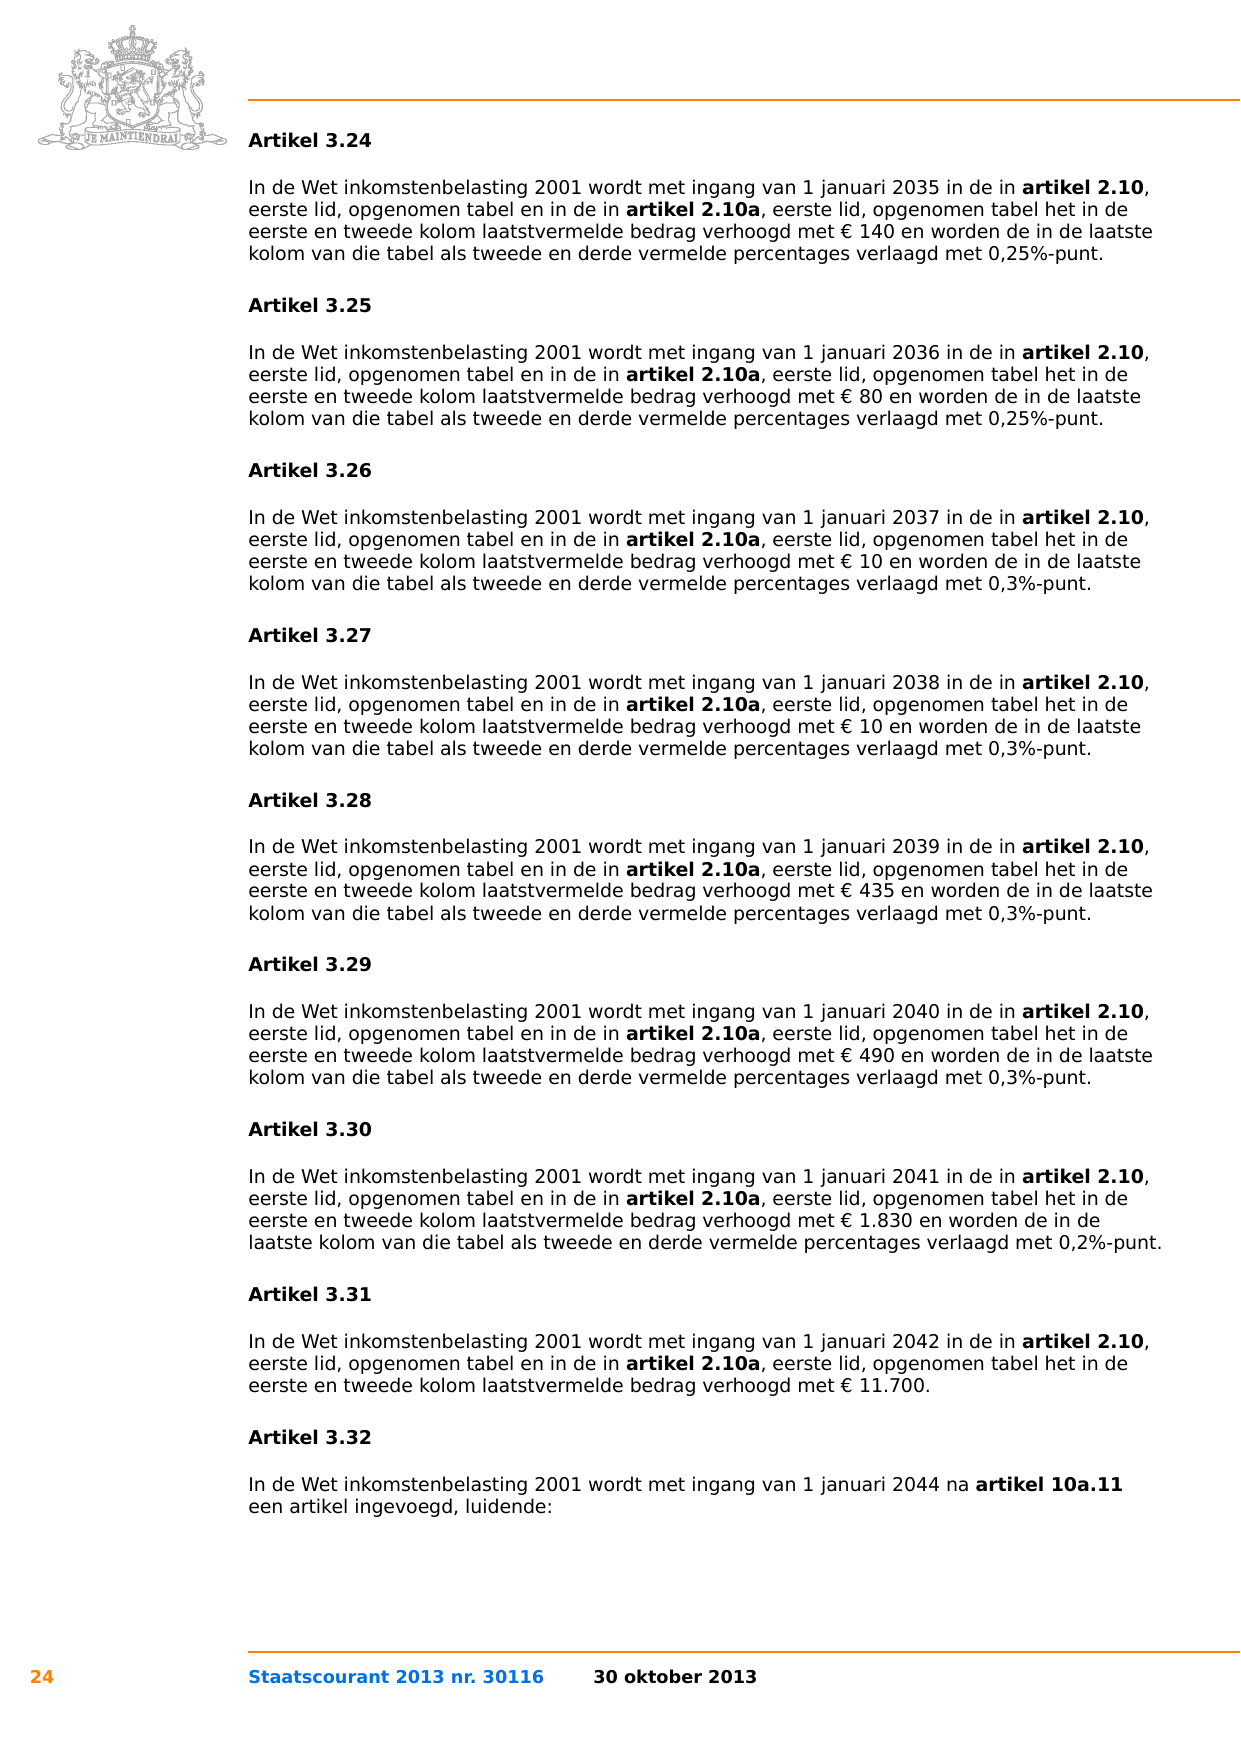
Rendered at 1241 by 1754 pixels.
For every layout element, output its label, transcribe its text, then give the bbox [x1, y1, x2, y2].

text In de Wet inkomstenbelasting 2001 wordt met ingang van 1 januari 2042 in de in artikel 2.10, eerste lid, opgenomen tabel en in de in artikel 2.10a, eerste lid, opgenomen tabel het in de eerste en tweede kolom laatstvermelde bedrag verhoogd met € 11.700. [248, 1331, 1163, 1397]
text In de Wet inkomstenbelasting 2001 wordt met ingang van 1 januari 2039 in de in artikel 2.10, eerste lid, opgenomen tabel en in de in artikel 2.10a, eerste lid, opgenomen tabel het in de eerste en tweede kolom laatstvermelde bedrag verhoogd met € 435 en worden de in de laatste kolom van die tabel als tweede en derde vermelde percentages verlaagd met 0,3%-punt. [248, 836, 1163, 924]
picture [38, 25, 227, 150]
subtitle Artikel 3.30 [248, 1119, 1163, 1141]
text In de Wet inkomstenbelasting 2001 wordt met ingang van 1 januari 2035 in de in artikel 2.10, eerste lid, opgenomen tabel en in de in artikel 2.10a, eerste lid, opgenomen tabel het in de eerste en tweede kolom laatstvermelde bedrag verhoogd met € 140 en worden de in de laatste kolom van die tabel als tweede en derde vermelde percentages verlaagd met 0,25%-punt. [248, 177, 1163, 265]
text In de Wet inkomstenbelasting 2001 wordt met ingang van 1 januari 2037 in de in artikel 2.10, eerste lid, opgenomen tabel en in de in artikel 2.10a, eerste lid, opgenomen tabel het in de eerste en tweede kolom laatstvermelde bedrag verhoogd met € 10 en worden de in de laatste kolom van die tabel als tweede en derde vermelde percentages verlaagd met 0,3%-punt. [248, 507, 1163, 594]
text In de Wet inkomstenbelasting 2001 wordt met ingang van 1 januari 2038 in de in artikel 2.10, eerste lid, opgenomen tabel en in de in artikel 2.10a, eerste lid, opgenomen tabel het in de eerste en tweede kolom laatstvermelde bedrag verhoogd met € 10 en worden de in de laatste kolom van die tabel als tweede en derde vermelde percentages verlaagd met 0,3%-punt. [248, 672, 1163, 759]
subtitle Artikel 3.26 [248, 460, 1163, 482]
subtitle Artikel 3.32 [248, 1427, 1163, 1449]
text In de Wet inkomstenbelasting 2001 wordt met ingang van 1 januari 2041 in de in artikel 2.10, eerste lid, opgenomen tabel en in de in artikel 2.10a, eerste lid, opgenomen tabel het in de eerste en tweede kolom laatstvermelde bedrag verhoogd met € 1.830 en worden de in de laatste kolom van die tabel als tweede en derde vermelde percentages verlaagd met 0,2%-punt. [248, 1166, 1163, 1254]
subtitle Artikel 3.28 [248, 789, 1163, 811]
text In de Wet inkomstenbelasting 2001 wordt met ingang van 1 januari 2040 in de in artikel 2.10, eerste lid, opgenomen tabel en in de in artikel 2.10a, eerste lid, opgenomen tabel het in de eerste en tweede kolom laatstvermelde bedrag verhoogd met € 490 en worden de in de laatste kolom van die tabel als tweede en derde vermelde percentages verlaagd met 0,3%-punt. [248, 1001, 1163, 1089]
subtitle Artikel 3.25 [248, 295, 1163, 317]
subtitle Artikel 3.29 [248, 954, 1163, 976]
subtitle Artikel 3.27 [248, 624, 1163, 647]
text In de Wet inkomstenbelasting 2001 wordt met ingang van 1 januari 2036 in de in artikel 2.10, eerste lid, opgenomen tabel en in de in artikel 2.10a, eerste lid, opgenomen tabel het in de eerste en tweede kolom laatstvermelde bedrag verhoogd met € 80 en worden de in de laatste kolom van die tabel als tweede en derde vermelde percentages verlaagd met 0,25%-punt. [248, 342, 1163, 430]
subtitle Artikel 3.31 [248, 1284, 1163, 1306]
text In de Wet inkomstenbelasting 2001 wordt met ingang van 1 januari 2044 na artikel 10a.11 een artikel ingevoegd, luidende: [248, 1474, 1163, 1518]
subtitle Artikel 3.24 [248, 130, 1163, 152]
